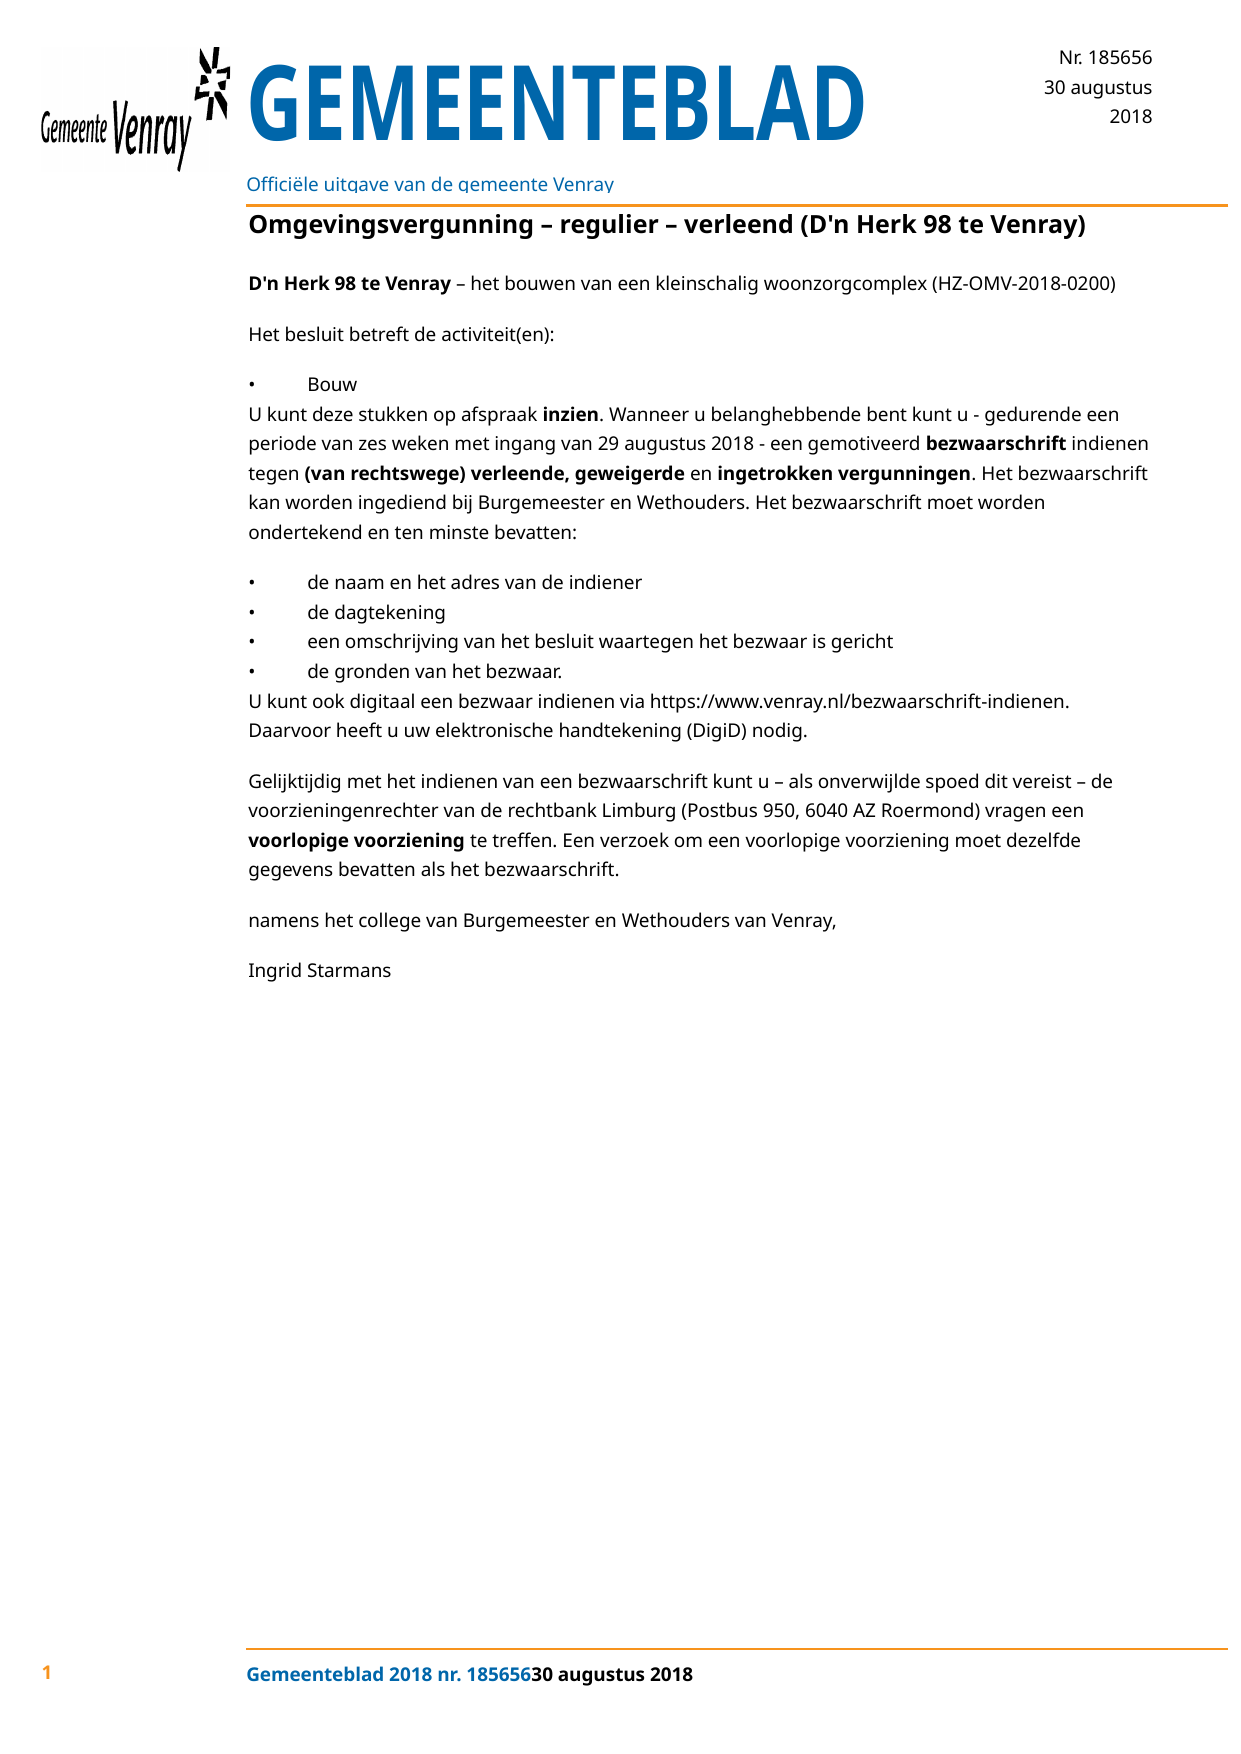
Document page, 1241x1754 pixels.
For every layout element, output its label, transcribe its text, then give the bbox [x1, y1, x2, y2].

text D'n Herk 98 te Venray – het bouwen van een kleinschalig woonzorgcomplex (HZ-OMV-2018-0200) [248, 270, 1152, 296]
text Het besluit betreft de activiteit(en): [248, 321, 1152, 346]
list een omschrijving van het besluit waartegen het bezwaar is gericht [248, 629, 1152, 654]
list de gronden van het bezwaar. [248, 658, 1152, 684]
text U kunt deze stukken op afspraak inzien. Wanneer u belanghebbende bent kunt u - gedurende een periode van zes weken met ingang van 29 augustus 2018 - een gemotiveerd bezwaarschrift indienen tegen (van rechtswege) verleende, geweigerde en ingetrokken vergunningen. Het bezwaarschrift kan worden ingediend bij Burgemeester en Wethouders. Het bezwaarschrift moet worden ondertekend en ten minste bevatten: [248, 401, 1152, 545]
text namens het college van Burgemeester en Wethouders van Venray, [248, 907, 1152, 933]
list Bouw [248, 371, 1152, 397]
list de naam en het adres van de indiener [248, 569, 1152, 595]
text Gelijktijdig met het indienen van een bezwaarschrift kunt u – als onverwijlde spoed dit vereist – de voorzieningenrechter van de rechtbank Limburg (Postbus 950, 6040 AZ Roermond) vragen een voorlopige voorziening te treffen. Een verzoek om een voorlopige voorziening moet dezelfde gegevens bevatten als het bezwaarschrift. [248, 768, 1152, 882]
text U kunt ook digitaal een bezwaar indienen via https://www.venray.nl/bezwaarschrift-indienen. Daarvoor heeft u uw elektronische handtekening (DigiD) nodig. [248, 688, 1152, 743]
text Omgevingsvergunning – regulier – verleend (D'n Herk 98 te Venray) [248, 207, 1152, 241]
list de dagtekening [248, 599, 1152, 625]
picture [41, 47, 231, 172]
text Ingrid Starmans [248, 957, 1152, 983]
